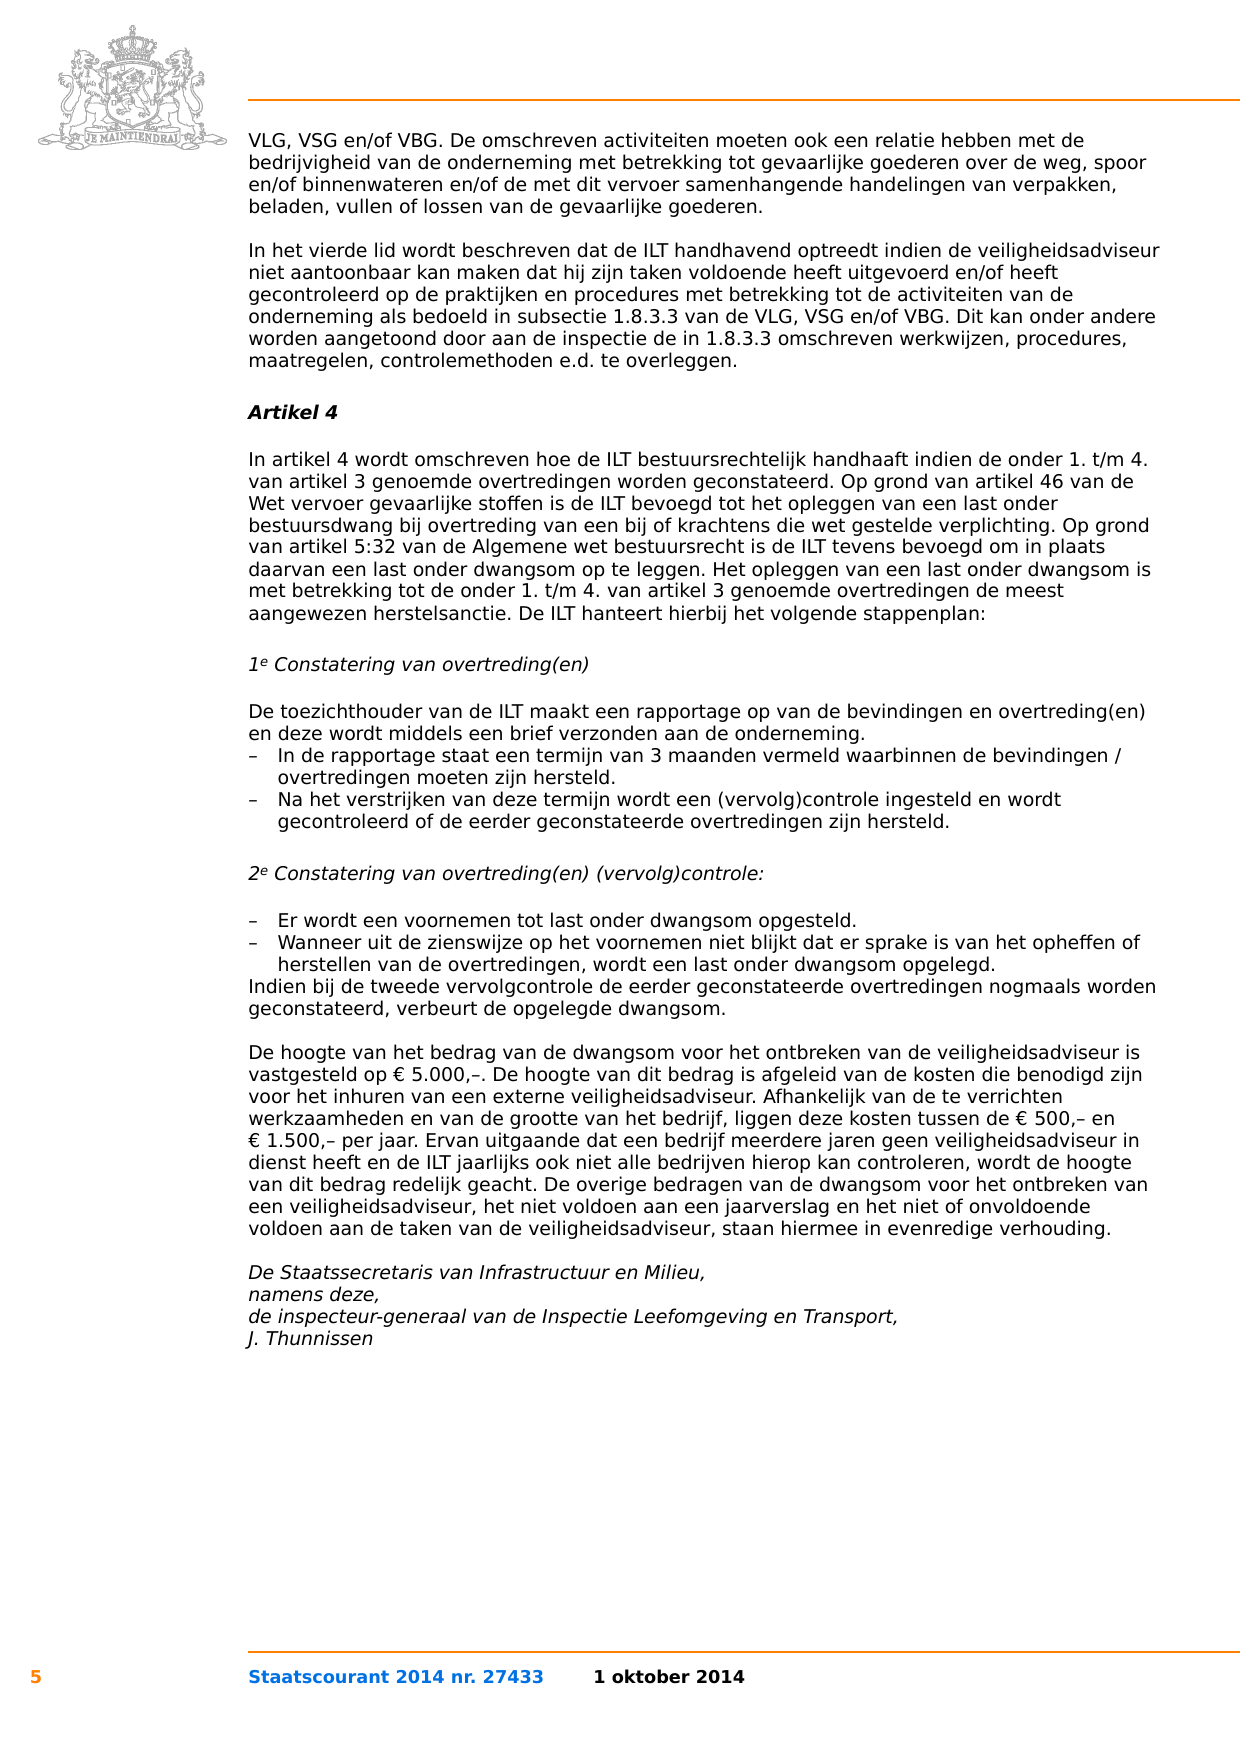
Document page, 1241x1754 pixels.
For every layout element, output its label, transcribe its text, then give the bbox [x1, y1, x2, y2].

text De toezichthouder van de ILT maakt een rapportage op van de bevindingen en overtreding(en) en deze wordt middels een brief verzonden aan de onderneming. [248, 701, 1163, 745]
subtitle Artikel 4 [248, 402, 1163, 423]
text – Er wordt een voornemen tot last onder dwangsom opgesteld. [248, 910, 1163, 932]
text De Staatssecretaris van Infrastructuur en Milieu, namens deze, de inspecteur-generaal van de Inspectie Leefomgeving en Transport, J. Thunnissen [248, 1262, 1163, 1349]
text – Na het verstrijken van deze termijn wordt een (vervolg)controle ingesteld en wordt gecontroleerd of de eerder geconstateerde overtredingen zijn hersteld. [248, 789, 1163, 833]
text VLG, VSG en/of VBG. De omschreven activiteiten moeten ook een relatie hebben met de bedrijvigheid van de onderneming met betrekking tot gevaarlijke goederen over de weg, spoor en/of binnenwateren en/of de met dit vervoer samenhangende handelingen van verpakken, beladen, vullen of lossen van de gevaarlijke goederen. [248, 130, 1163, 218]
subtitle 1e Constatering van overtreding(en) [248, 654, 1163, 676]
picture [38, 25, 227, 150]
text Indien bij de tweede vervolgcontrole de eerder geconstateerde overtredingen nogmaals worden geconstateerd, verbeurt de opgelegde dwangsom. [248, 976, 1163, 1020]
text In het vierde lid wordt beschreven dat de ILT handhavend optreedt indien de veiligheidsadviseur niet aantoonbaar kan maken dat hij zijn taken voldoende heeft uitgevoerd en/of heeft gecontroleerd op de praktijken en procedures met betrekking tot de activiteiten van de onderneming als bedoeld in subsectie 1.8.3.3 van de VLG, VSG en/of VBG. Dit kan onder andere worden aangetoond door aan de inspectie de in 1.8.3.3 omschreven werkwijzen, procedures, maatregelen, controlemethoden e.d. te overleggen. [248, 240, 1163, 372]
text In artikel 4 wordt omschreven hoe de ILT bestuursrechtelijk handhaaft indien de onder 1. t/m 4. van artikel 3 genoemde overtredingen worden geconstateerd. Op grond van artikel 46 van de Wet vervoer gevaarlijke stoffen is de ILT bevoegd tot het opleggen van een last onder bestuursdwang bij overtreding van een bij of krachtens die wet gestelde verplichting. Op grond van artikel 5:32 van de Algemene wet bestuursrecht is de ILT tevens bevoegd om in plaats daarvan een last onder dwangsom op te leggen. Het opleggen van een last onder dwangsom is met betrekking tot de onder 1. t/m 4. van artikel 3 genoemde overtredingen de meest aangewezen herstelsanctie. De ILT hanteert hierbij het volgende stappenplan: [248, 448, 1163, 624]
text De hoogte van het bedrag van de dwangsom voor het ontbreken van de veiligheidsadviseur is vastgesteld op € 5.000,–. De hoogte van dit bedrag is afgeleid van de kosten die benodigd zijn voor het inhuren van een externe veiligheidsadviseur. Afhankelijk van de te verrichten werkzaamheden en van de grootte van het bedrijf, liggen deze kosten tussen de € 500,– en € 1.500,– per jaar. Ervan uitgaande dat een bedrijf meerdere jaren geen veiligheidsadviseur in dienst heeft en de ILT jaarlijks ook niet alle bedrijven hierop kan controleren, wordt de hoogte van dit bedrag redelijk geacht. De overige bedragen van de dwangsom voor het ontbreken van een veiligheidsadviseur, het niet voldoen aan een jaarverslag en het niet of onvoldoende voldoen aan de taken van de veiligheidsadviseur, staan hiermee in evenredige verhouding. [248, 1042, 1163, 1240]
text – In de rapportage staat een termijn van 3 maanden vermeld waarbinnen de bevindingen / overtredingen moeten zijn hersteld. [248, 745, 1163, 789]
subtitle 2e Constatering van overtreding(en) (vervolg)controle: [248, 863, 1163, 885]
text – Wanneer uit de zienswijze op het voornemen niet blijkt dat er sprake is van het opheffen of herstellen van de overtredingen, wordt een last onder dwangsom opgelegd. [248, 932, 1163, 976]
